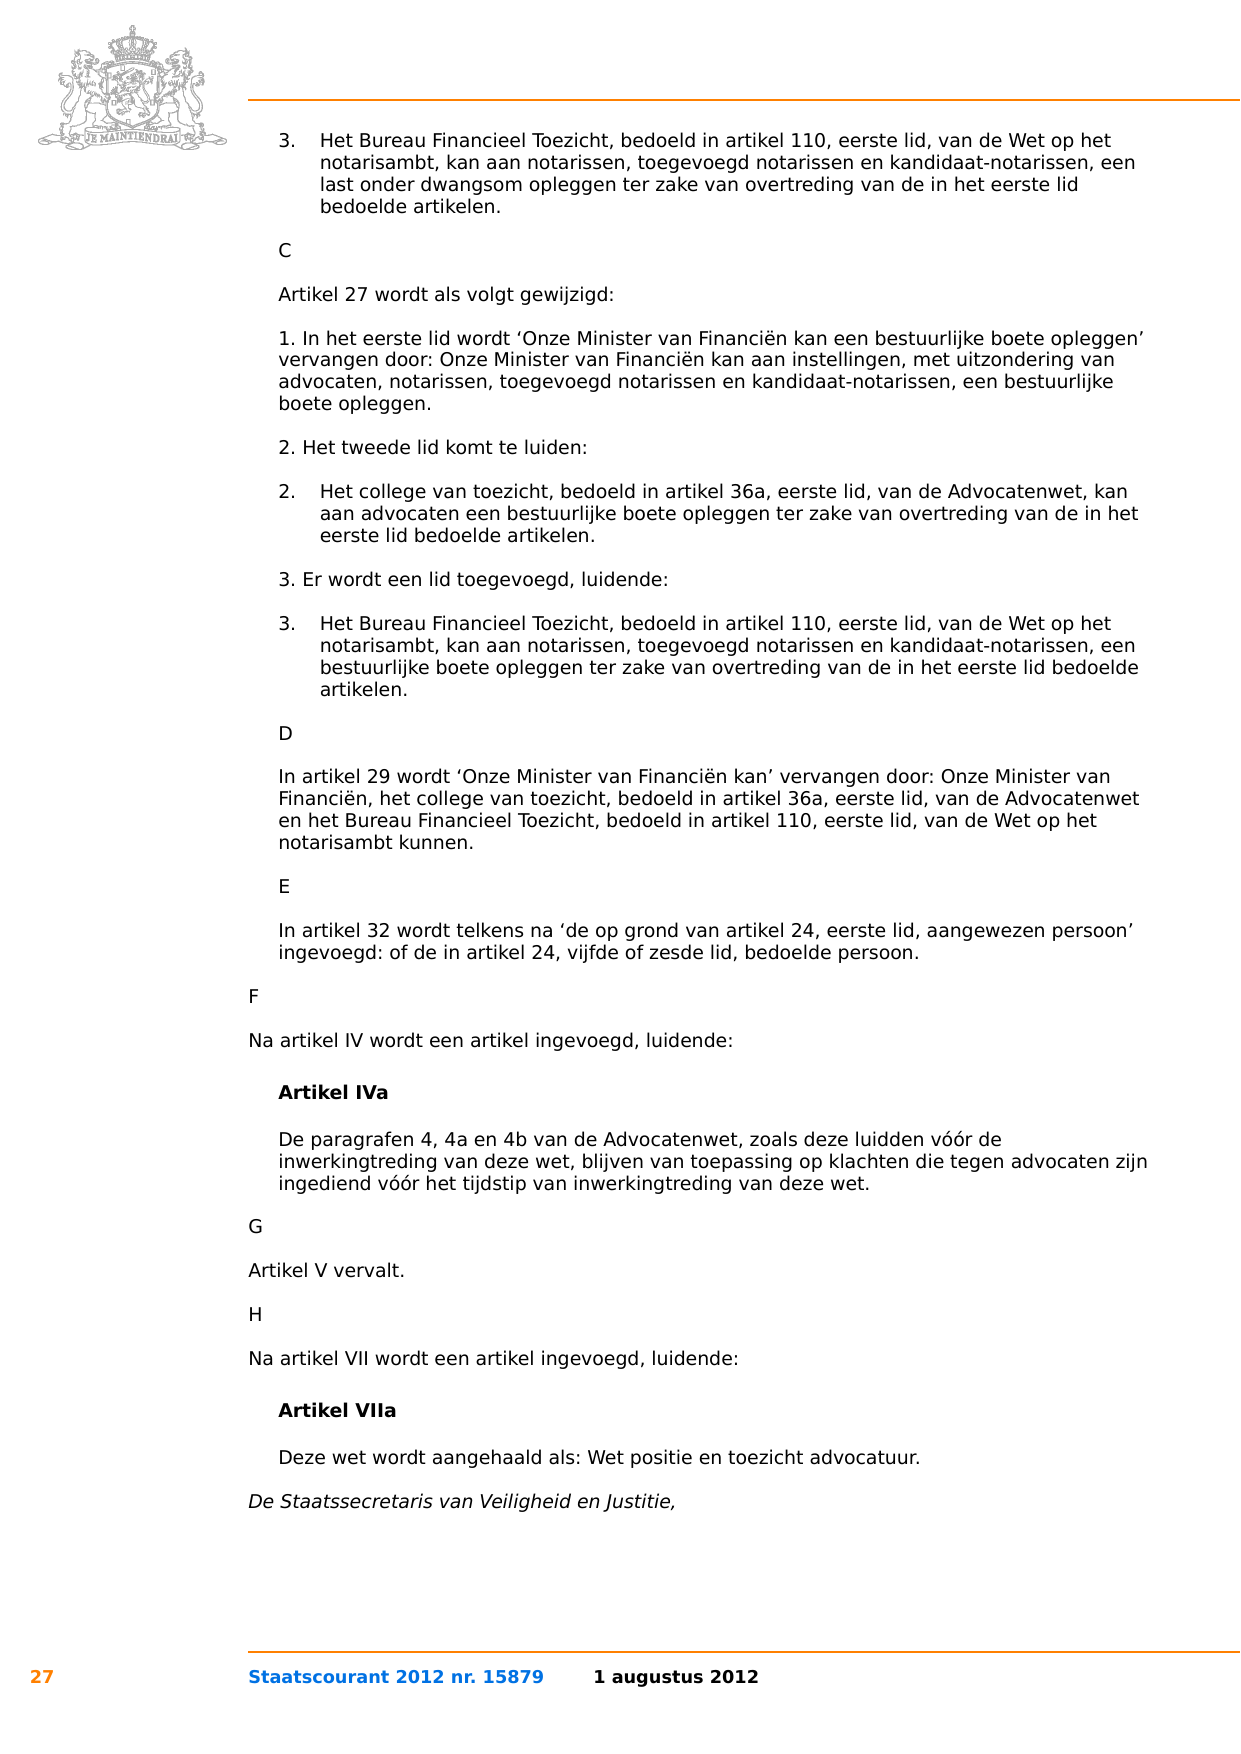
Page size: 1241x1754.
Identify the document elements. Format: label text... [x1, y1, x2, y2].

text Deze wet wordt aangehaald als: Wet positie en toezicht advocatuur. [278, 1447, 1163, 1469]
text De paragrafen 4, 4a en 4b van de Advocatenwet, zoals deze luidden vóór de inwerkingtreding van deze wet, blijven van toepassing op klachten die tegen advocaten zijn ingediend vóór het tijdstip van inwerkingtreding van deze wet. [278, 1129, 1163, 1194]
text In artikel 29 wordt ‘Onze Minister van Financiën kan’ vervangen door: Onze Minister van Financiën, het college van toezicht, bedoeld in artikel 36a, eerste lid, van de Advocatenwet en het Bureau Financieel Toezicht, bedoeld in artikel 110, eerste lid, van de Wet op het notarisambt kunnen. [278, 766, 1163, 854]
text H [248, 1304, 1163, 1326]
text G [248, 1216, 1163, 1238]
text 1. In het eerste lid wordt ‘Onze Minister van Financiën kan een bestuurlijke boete opleggen’ vervangen door: Onze Minister van Financiën kan aan instellingen, met uitzondering van advocaten, notarissen, toegevoegd notarissen en kandidaat-notarissen, een bestuurlijke boete opleggen. [278, 327, 1163, 415]
text 2. Het college van toezicht, bedoeld in artikel 36a, eerste lid, van de Advocatenwet, kan aan advocaten een bestuurlijke boete opleggen ter zake van overtreding van de in het eerste lid bedoelde artikelen. [278, 481, 1163, 547]
text 3. Het Bureau Financieel Toezicht, bedoeld in artikel 110, eerste lid, van de Wet op het notarisambt, kan aan notarissen, toegevoegd notarissen en kandidaat-notarissen, een last onder dwangsom opleggen ter zake van overtreding van de in het eerste lid bedoelde artikelen. [278, 130, 1163, 218]
text Na artikel VII wordt een artikel ingevoegd, luidende: [248, 1348, 1163, 1370]
subtitle Artikel VIIa [278, 1400, 1163, 1422]
text Artikel V vervalt. [248, 1260, 1163, 1282]
text D [278, 722, 1163, 744]
text F [248, 986, 1163, 1008]
picture [38, 25, 227, 150]
subtitle Artikel IVa [278, 1082, 1163, 1104]
text C [278, 240, 1163, 262]
text 2. Het tweede lid komt te luiden: [278, 437, 1163, 459]
text Artikel 27 wordt als volgt gewijzigd: [278, 283, 1163, 306]
text In artikel 32 wordt telkens na ‘de op grond van artikel 24, eerste lid, aangewezen persoon’ ingevoegd: of de in artikel 24, vijfde of zesde lid, bedoelde persoon. [278, 920, 1163, 964]
text Na artikel IV wordt een artikel ingevoegd, luidende: [248, 1030, 1163, 1052]
text De Staatssecretaris van Veiligheid en Justitie, [248, 1491, 1163, 1513]
text 3. Het Bureau Financieel Toezicht, bedoeld in artikel 110, eerste lid, van de Wet op het notarisambt, kan aan notarissen, toegevoegd notarissen en kandidaat-notarissen, een bestuurlijke boete opleggen ter zake van overtreding van de in het eerste lid bedoelde artikelen. [278, 613, 1163, 701]
text 3. Er wordt een lid toegevoegd, luidende: [278, 569, 1163, 591]
text E [278, 876, 1163, 898]
